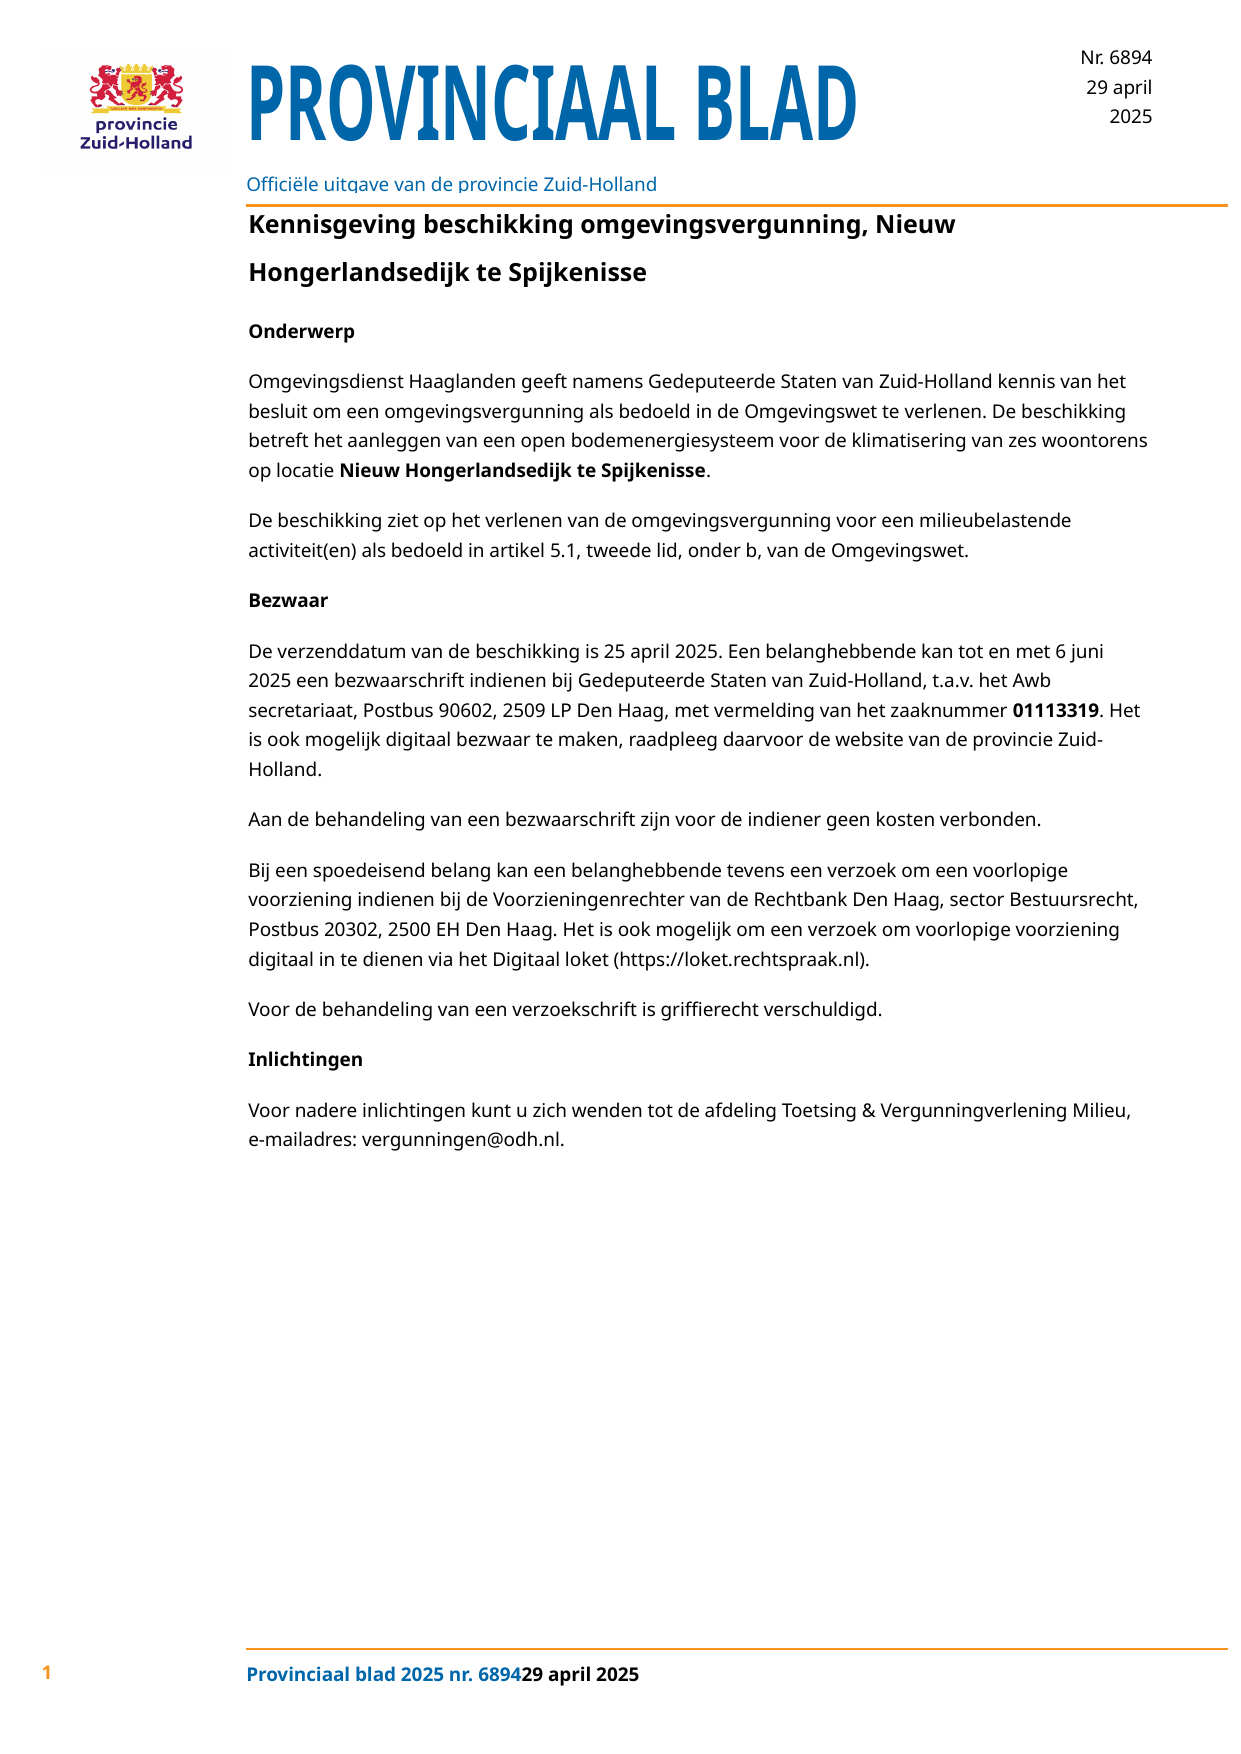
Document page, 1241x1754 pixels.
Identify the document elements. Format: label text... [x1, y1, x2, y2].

text Voor de behandeling van een verzoekschrift is griffierecht verschuldigd. [248, 996, 1152, 1022]
text Omgevingsdienst Haaglanden geeft namens Gedeputeerde Staten van Zuid-Holland kennis van het besluit om een omgevingsvergunning als bedoeld in de Omgevingswet te verlenen. De beschikking betreft het aanleggen van een open bodemenergiesysteem voor de klimatisering van zes woontorens op locatie Nieuw Hongerlandsedijk te Spijkenisse. [248, 368, 1152, 483]
text De verzenddatum van de beschikking is 25 april 2025. Een belanghebbende kan tot en met 6 juni 2025 een bezwaarschrift indienen bij Gedeputeerde Staten van Zuid-Holland, t.a.v. het Awb secretariaat, Postbus 90602, 2509 LP Den Haag, met vermelding van het zaaknummer 01113319. Het is ook mogelijk digitaal bezwaar te maken, raadpleeg daarvoor de website van de provincie Zuid-Holland. [248, 638, 1152, 782]
text De beschikking ziet op het verlenen van de omgevingsvergunning voor een milieubelastende activiteit(en) als bedoeld in artikel 5.1, tweede lid, onder b, van de Omgevingswet. [248, 507, 1152, 563]
text Bij een spoedeisend belang kan een belanghebbende tevens een verzoek om een voorlopige voorziening indienen bij de Voorzieningenrechter van de Rechtbank Den Haag, sector Bestuursrecht, Postbus 20302, 2500 EH Den Haag. Het is ook mogelijk om een verzoek om voorlopige voorziening digitaal in te dienen via het Digitaal loket (https://loket.rechtspraak.nl). [248, 857, 1152, 972]
picture [41, 47, 231, 172]
text Kennisgeving beschikking omgevingsvergunning, Nieuw Hongerlandsedijk te Spijkenisse [248, 207, 1152, 288]
text Inlichtingen [248, 1047, 1152, 1072]
text Aan de behandeling van een bezwaarschrift zijn voor de indiener geen kosten verbonden. [248, 807, 1152, 832]
text Onderwerp [248, 318, 1152, 344]
text Bezwaar [248, 587, 1152, 613]
text Voor nadere inlichtingen kunt u zich wenden tot de afdeling Toetsing & Vergunningverlening Milieu, e-mailadres: vergunningen@odh.nl. [248, 1097, 1152, 1152]
